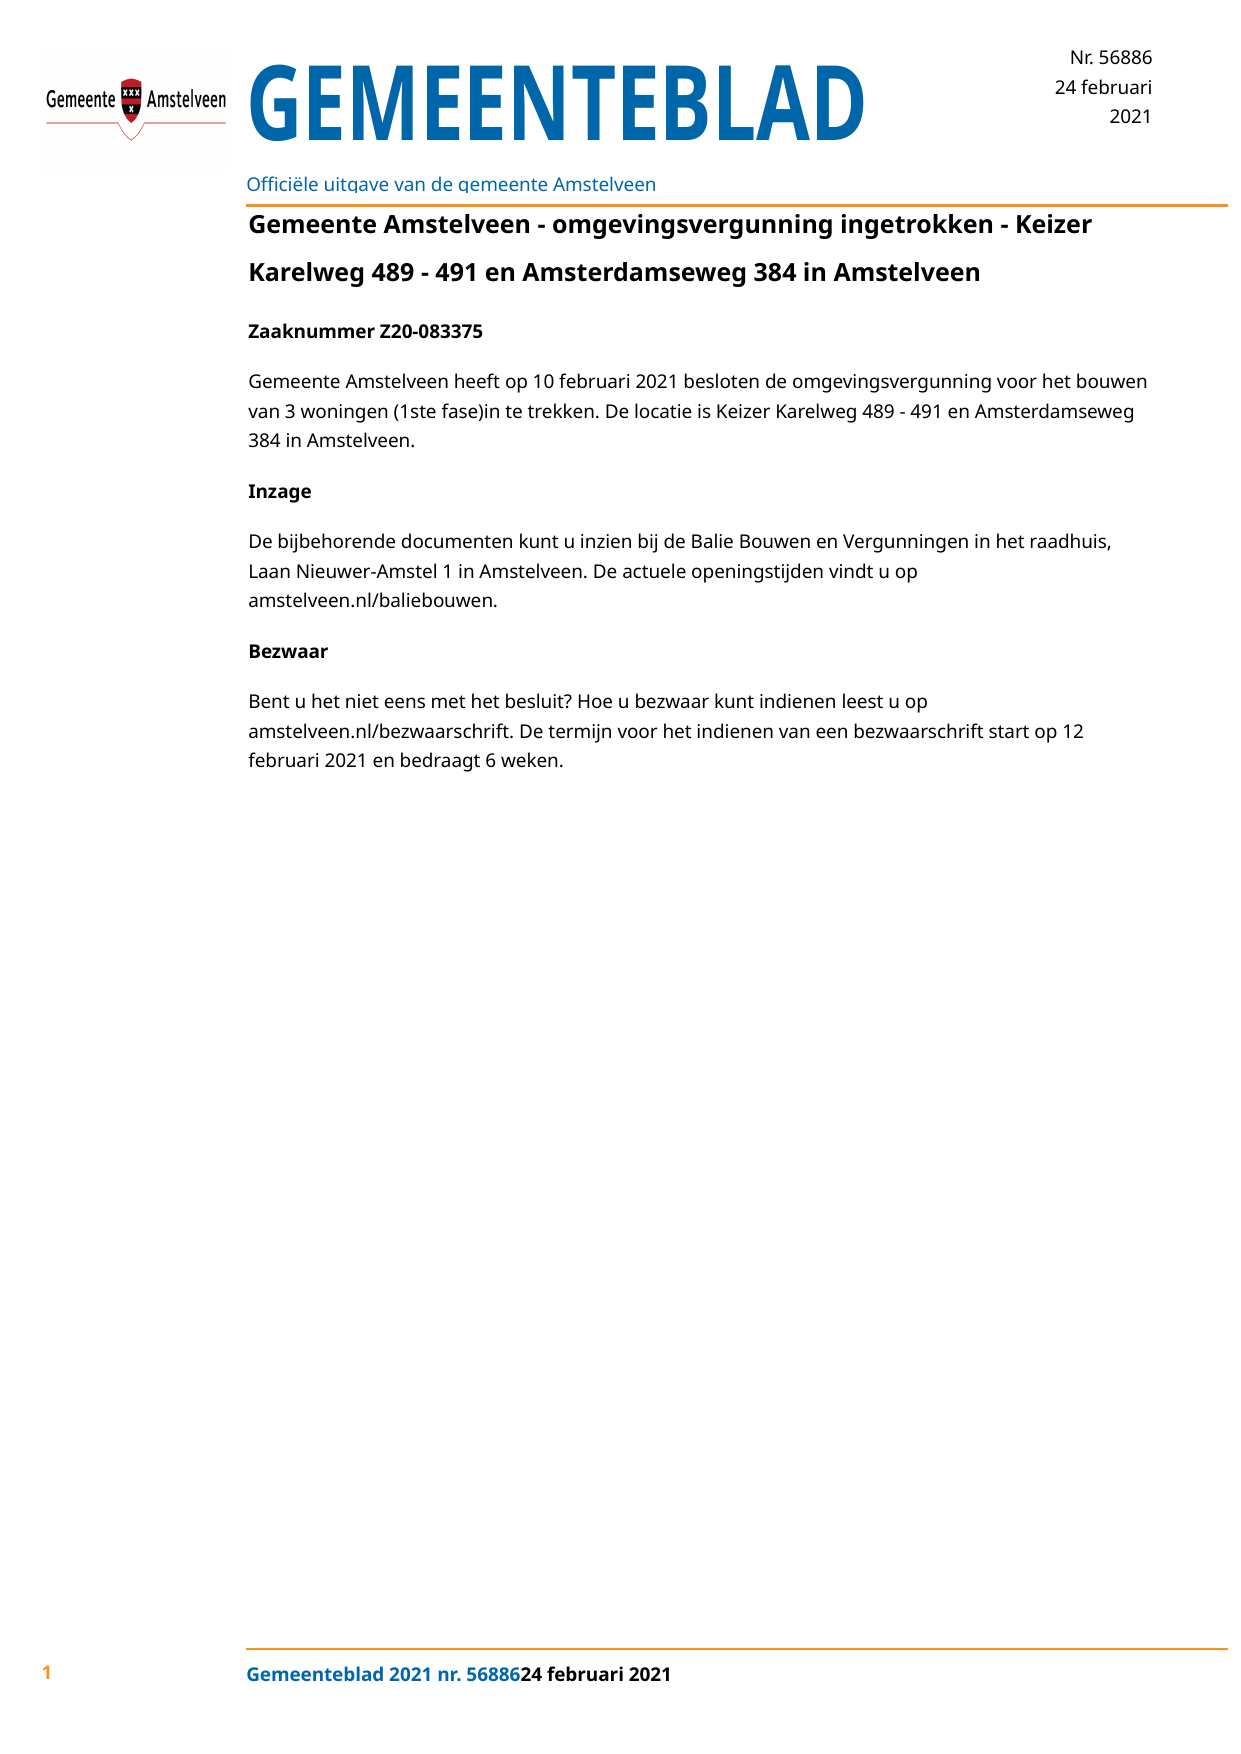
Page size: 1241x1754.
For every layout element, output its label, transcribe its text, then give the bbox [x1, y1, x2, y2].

text Gemeente Amstelveen - omgevingsvergunning ingetrokken - Keizer Karelweg 489 - 491 en Amsterdamseweg 384 in Amstelveen [248, 207, 1152, 288]
text De bijbehorende documenten kunt u inzien bij de Balie Bouwen en Vergunningen in het raadhuis, Laan Nieuwer-Amstel 1 in Amstelveen. De actuele openingstijden vindt u op amstelveen.nl/baliebouwen. [248, 528, 1152, 613]
text Zaaknummer Z20-083375 [248, 318, 1152, 344]
text Bent u het niet eens met het besluit? Hoe u bezwaar kunt indienen leest u op amstelveen.nl/bezwaarschrift. De termijn voor het indienen van een bezwaarschrift start op 12 februari 2021 en bedraagt 6 weken. [248, 688, 1152, 773]
text Bezwaar [248, 638, 1152, 664]
text Inzage [248, 478, 1152, 504]
text Gemeente Amstelveen heeft op 10 februari 2021 besloten de omgevingsvergunning voor het bouwen van 3 woningen (1ste fase)in te trekken. De locatie is Keizer Karelweg 489 - 491 en Amsterdamseweg 384 in Amstelveen. [248, 368, 1152, 453]
picture [41, 47, 231, 172]
